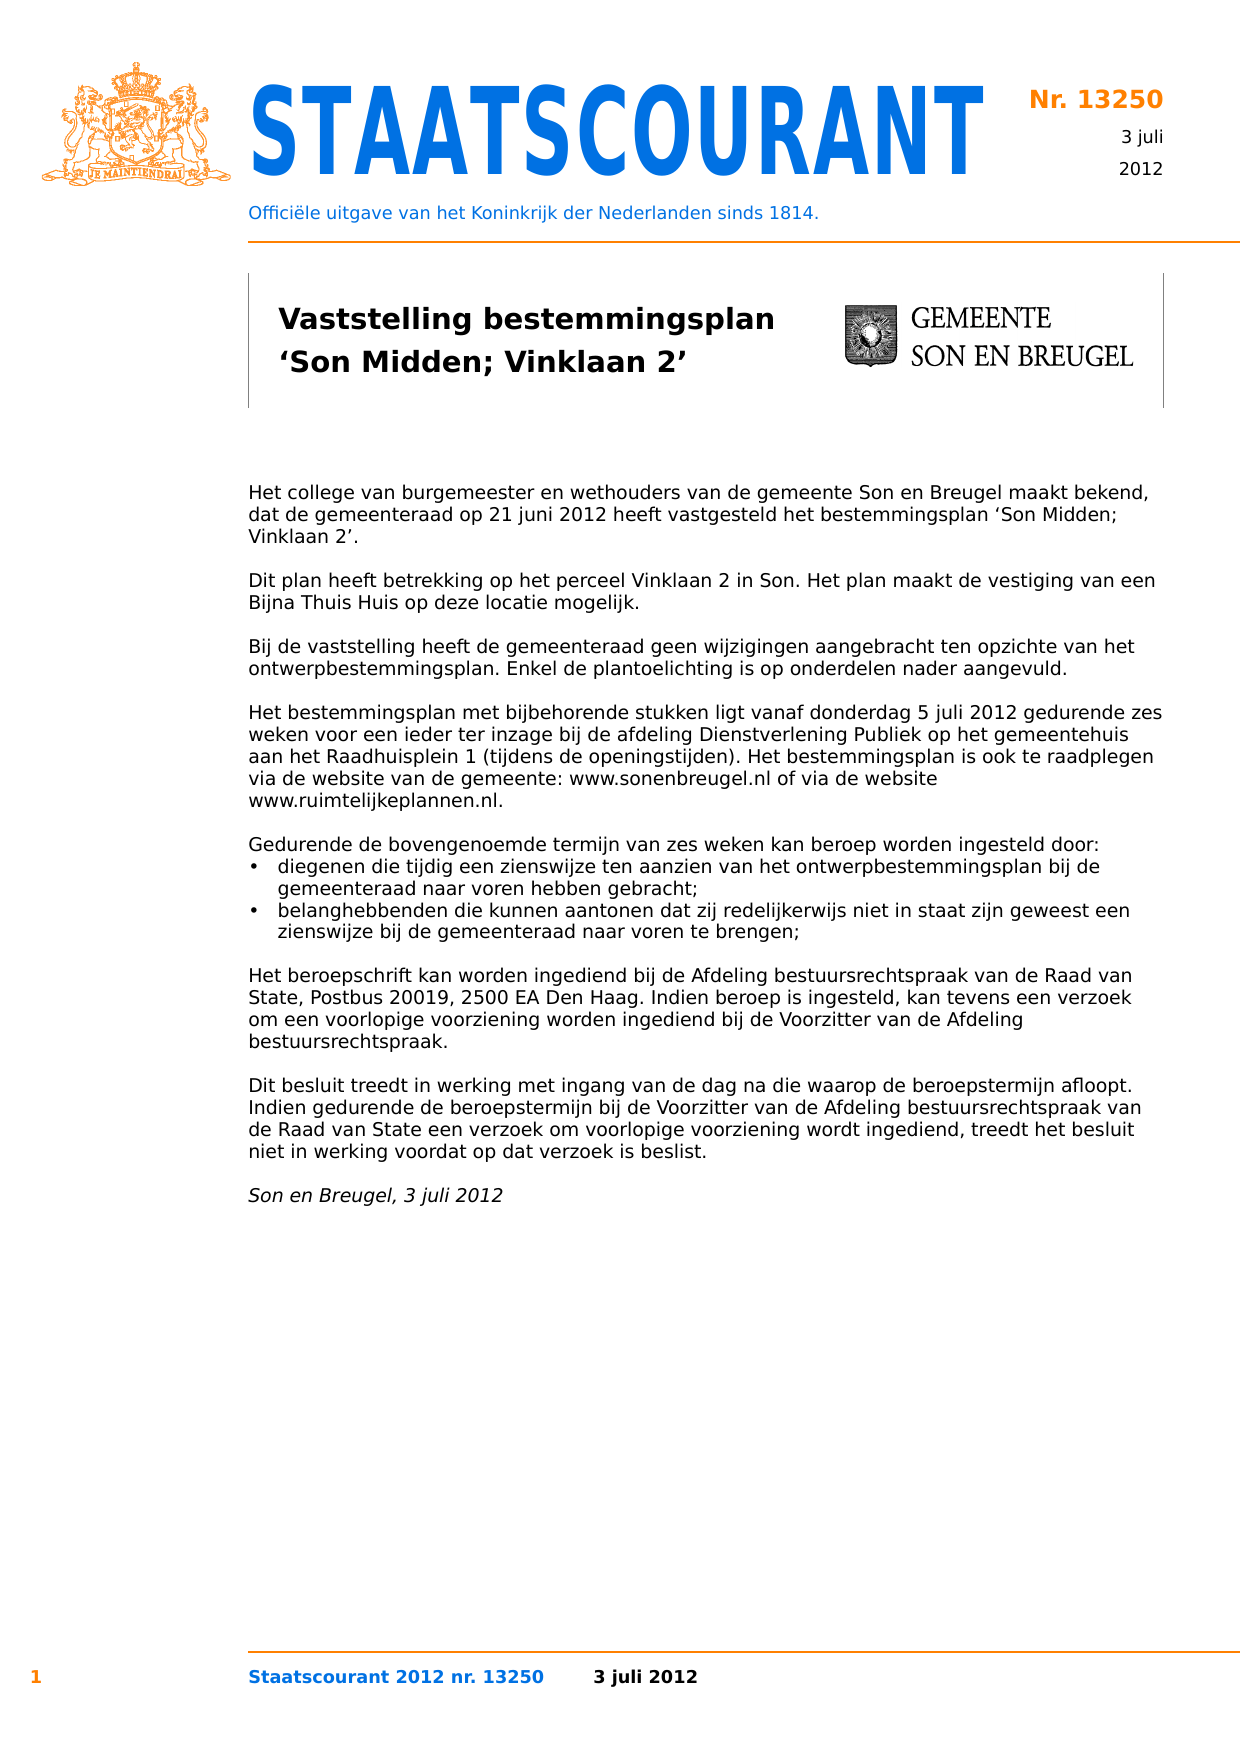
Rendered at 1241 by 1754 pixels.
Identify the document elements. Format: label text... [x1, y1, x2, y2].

subtitle Vaststelling bestemmingsplan ‘Son Midden; Vinklaan 2’ [249, 273, 1163, 408]
text Gedurende de bovengenoemde termijn van zes weken kan beroep worden ingesteld door: [248, 833, 1163, 856]
table_header Nr. 13250 [998, 62, 1240, 121]
text Dit plan heeft betrekking op het perceel Vinklaan 2 in Son. Het plan maakt de vestiging van een Bijna Thuis Huis op deze locatie mogelijk. [248, 570, 1163, 614]
table_header [25, 62, 248, 241]
text Dit besluit treedt in werking met ingang van de dag na die waarop de beroepstermijn afloopt. Indien gedurende de beroepstermijn bij de Voorzitter van de Afdeling bestuursrechtspraak van de Raad van State een verzoek om voorlopige voorziening wordt ingediend, treedt het besluit niet in werking voordat op dat verzoek is beslist. [248, 1075, 1163, 1163]
table_cell 2012 [998, 153, 1240, 203]
text Het beroepschrift kan worden ingediend bij de Afdeling bestuursrechtspraak van de Raad van State, Postbus 20019, 2500 EA Den Haag. Indien beroep is ingesteld, kan tevens een verzoek om een voorlopige voorziening worden ingediend bij de Voorzitter van de Afdeling bestuursrechtspraak. [248, 965, 1163, 1053]
table_header STAATSCOURANT [248, 62, 998, 203]
text • belanghebbenden die kunnen aantonen dat zij redelijkerwijs niet in staat zijn geweest een zienswijze bij de gemeenteraad naar voren te brengen; [248, 899, 1163, 943]
text • diegenen die tijdig een zienswijze ten aanzien van het ontwerpbestemmingsplan bij de gemeenteraad naar voren hebben gebracht; [248, 856, 1163, 899]
text Het college van burgemeester en wethouders van de gemeente Son en Breugel maakt bekend, dat de gemeenteraad op 21 juni 2012 heeft vastgesteld het bestemmingsplan ‘Son Midden; Vinklaan 2’. [248, 482, 1163, 548]
picture [41, 62, 231, 186]
table_cell 3 juli [998, 121, 1240, 153]
table_cell Officiële uitgave van het Koninkrijk der Nederlanden sinds 1814. [248, 203, 1240, 241]
text Son en Breugel, 3 juli 2012 [248, 1185, 1163, 1207]
text Bij de vaststelling heeft de gemeenteraad geen wijzigingen aangebracht ten opzichte van het ontwerpbestemmingsplan. Enkel de plantoelichting is op onderdelen nader aangevuld. [248, 636, 1163, 680]
text Het bestemmingsplan met bijbehorende stukken ligt vanaf donderdag 5 juli 2012 gedurende zes weken voor een ieder ter inzage bij de afdeling Dienstverlening Publiek op het gemeentehuis aan het Raadhuisplein 1 (tijdens de openingstijden). Het bestemmingsplan is ook te raadplegen via de website van de gemeente: www.sonenbreugel.nl of via de website www.ruimtelijkeplannen.nl. [248, 702, 1163, 812]
picture [844, 302, 1134, 368]
